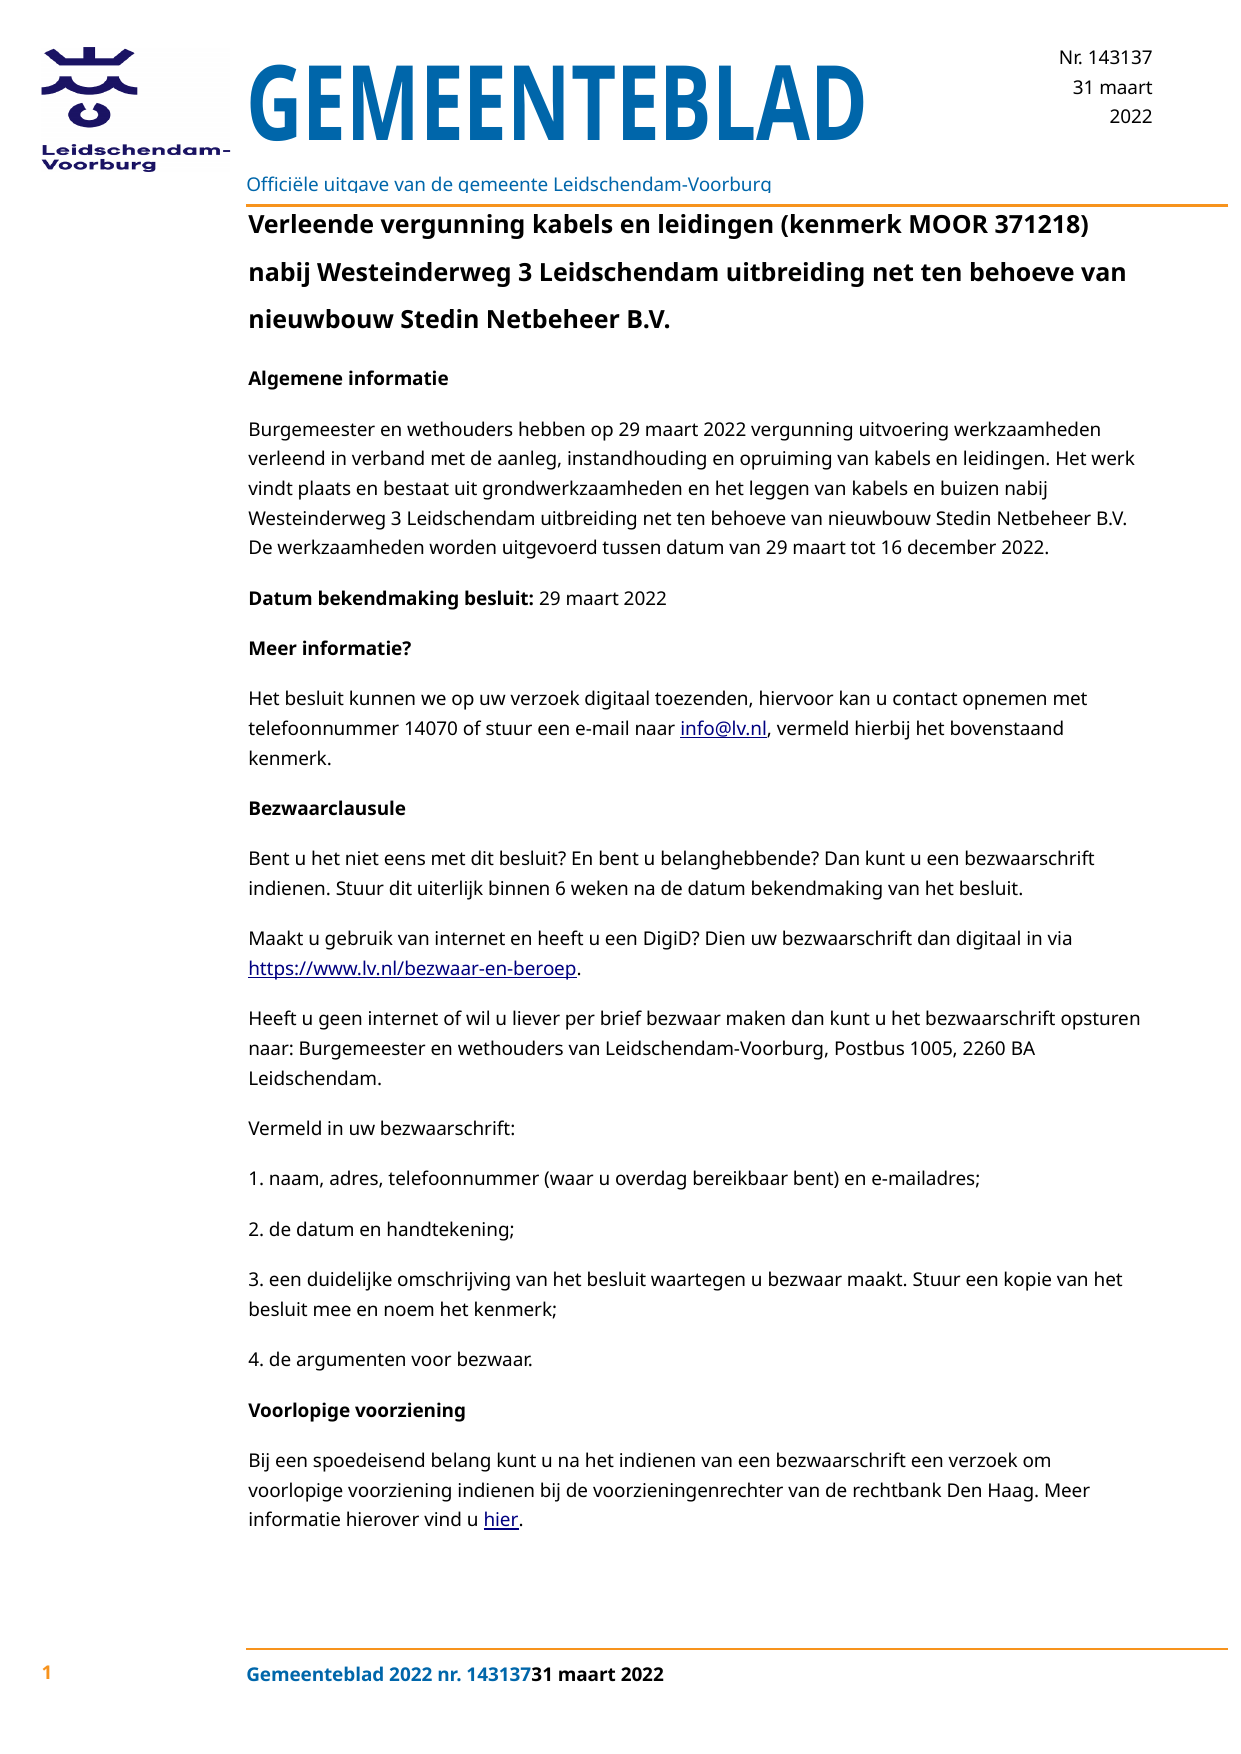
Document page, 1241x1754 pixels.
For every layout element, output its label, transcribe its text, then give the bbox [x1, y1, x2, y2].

text Meer informatie? [248, 635, 1152, 661]
text Verleende vergunning kabels en leidingen (kenmerk MOOR 371218) nabij Westeinderweg 3 Leidschendam uitbreiding net ten behoeve van nieuwbouw Stedin Netbeheer B.V. [248, 207, 1152, 336]
text Algemene informatie [248, 366, 1152, 391]
text Bent u het niet eens met dit besluit? En bent u belanghebbende? Dan kunt u een bezwaarschrift indienen. Stuur dit uiterlijk binnen 6 weken na de datum bekendmaking van het besluit. [248, 846, 1152, 901]
text Bezwaarclausule [248, 795, 1152, 821]
text Heeft u geen internet of wil u liever per brief bezwaar maken dan kunt u het bezwaarschrift opsturen naar: Burgemeester en wethouders van Leidschendam-Voorburg, Postbus 1005, 2260 BA Leidschendam. [248, 1006, 1152, 1090]
picture [41, 47, 231, 172]
text Bij een spoedeisend belang kunt u na het indienen van een bezwaarschrift een verzoek om voorlopige voorziening indienen bij de voorzieningenrechter van de rechtbank Den Haag. Meer informatie hierover vind u hier. [248, 1447, 1152, 1532]
text Voorlopige voorziening [248, 1397, 1152, 1422]
text Datum bekendmaking besluit: 29 maart 2022 [248, 585, 1152, 610]
text 4. de argumenten voor bezwaar. [248, 1346, 1152, 1372]
text Burgemeester en wethouders hebben op 29 maart 2022 vergunning uitvoering werkzaamheden verleend in verband met de aanleg, instandhouding en opruiming van kabels en leidingen. Het werk vindt plaats en bestaat uit grondwerkzaamheden en het leggen van kabels en buizen nabij Westeinderweg 3 Leidschendam uitbreiding net ten behoeve van nieuwbouw Stedin Netbeheer B.V. De werkzaamheden worden uitgevoerd tussen datum van 29 maart tot 16 december 2022. [248, 416, 1152, 560]
text Het besluit kunnen we op uw verzoek digitaal toezenden, hiervoor kan u contact opnemen met telefoonnummer 14070 of stuur een e-mail naar info@lv.nl, vermeld hierbij het bovenstaand kenmerk. [248, 686, 1152, 770]
text 2. de datum en handtekening; [248, 1216, 1152, 1242]
text Vermeld in uw bezwaarschrift: [248, 1115, 1152, 1141]
text 1. naam, adres, telefoonnummer (waar u overdag bereikbaar bent) en e-mailadres; [248, 1166, 1152, 1191]
text 3. een duidelijke omschrijving van het besluit waartegen u bezwaar maakt. Stuur een kopie van het besluit mee en noem het kenmerk; [248, 1266, 1152, 1322]
text Maakt u gebruik van internet en heeft u een DigiD? Dien uw bezwaarschrift dan digitaal in via https://www.lv.nl/bezwaar-en-beroep. [248, 926, 1152, 981]
